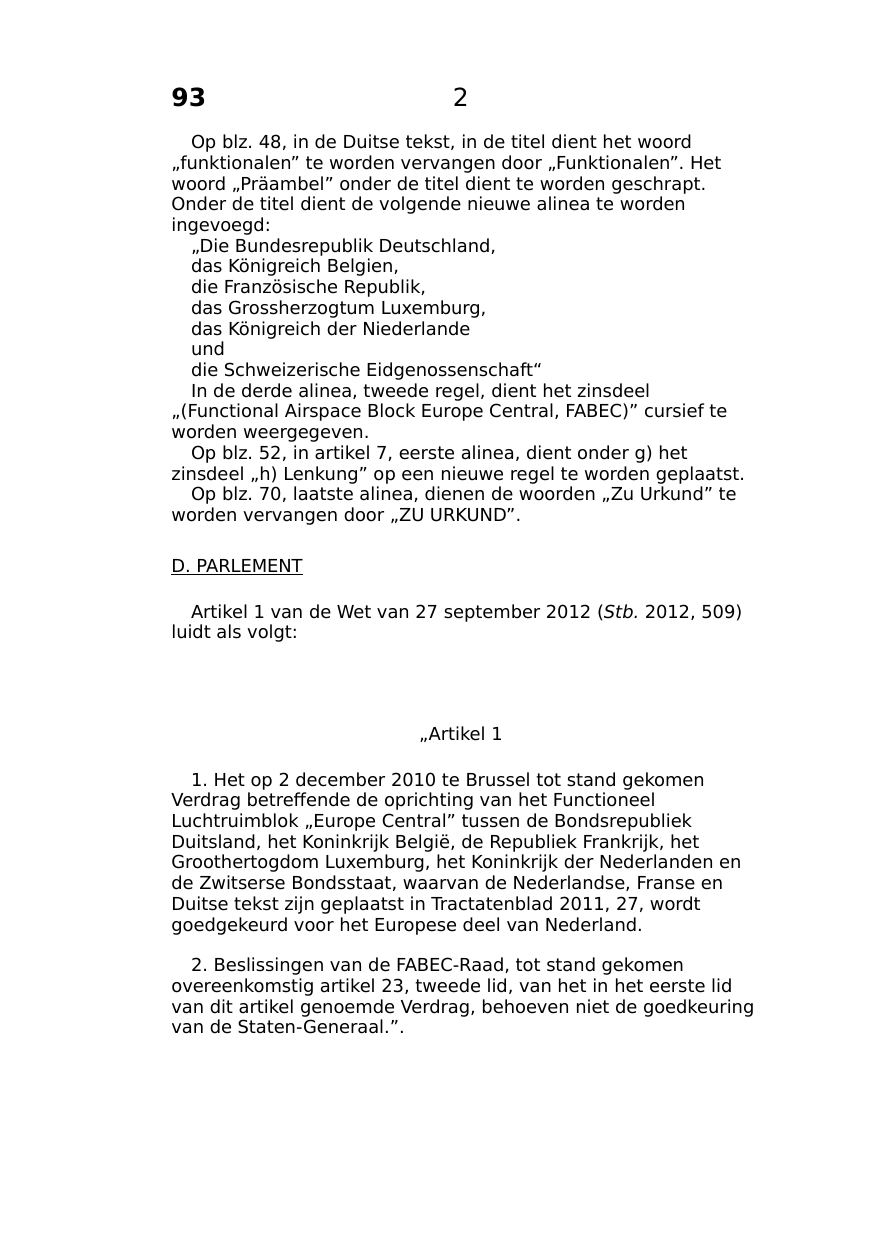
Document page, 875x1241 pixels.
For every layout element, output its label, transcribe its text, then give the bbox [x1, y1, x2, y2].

text das Königreich der Niederlande [171, 318, 756, 339]
text In de derde alinea, tweede regel, dient het zinsdeel „(Functional Airspace Block Europe Central, FABEC)” cursief te worden weergegeven. [171, 381, 756, 443]
text die Schweizerische Eidgenossenschaft“ [171, 360, 756, 381]
text 1. Het op 2 december 2010 te Brussel tot stand gekomen Verdrag betreffende de oprichting van het Functioneel Luchtruimblok „Europe Central” tussen de Bondsrepubliek Duitsland, het Koninkrijk België, de Republiek Frankrijk, het Groothertogdom Luxemburg, het Koninkrijk der Nederlanden en de Zwitserse Bondsstaat, waarvan de Nederlandse, Franse en Duitse tekst zijn geplaatst in Tractatenblad 2011, 27, wordt goedgekeurd voor het Europese deel van Nederland. [171, 769, 756, 935]
text 2. Beslissingen van de FABEC-Raad, tot stand gekomen overeenkomstig artikel 23, tweede lid, van het in het eerste lid van dit artikel genoemde Verdrag, behoeven niet de goedkeuring van de Staten-Generaal.”. [171, 955, 756, 1038]
text die Französische Republik, [171, 277, 756, 298]
text „Die Bundesrepublik Deutschland, [171, 236, 756, 256]
text und [171, 339, 756, 360]
text Op blz. 70, laatste alinea, dienen de woorden „Zu Urkund” te worden vervangen door „ZU URKUND”. [171, 484, 756, 526]
text Op blz. 52, in artikel 7, eerste alinea, dient onder g) het zinsdeel „h) Lenkung” op een nieuwe regel te worden geplaatst. [171, 443, 756, 484]
text das Königreich Belgien, [171, 256, 756, 277]
text Op blz. 48, in de Duitse tekst, in de titel dient het woord „funktionalen” te worden vervangen door „Funktionalen”. Het woord „Präambel” onder de titel dient te worden geschrapt. Onder de titel dient de volgende nieuwe alinea te worden ingevoegd: [171, 132, 756, 236]
subtitle D. PARLEMENT [171, 556, 756, 576]
text Artikel 1 van de Wet van 27 september 2012 (Stb. 2012, 509) luidt als volgt: [171, 601, 756, 643]
subtitle „Artikel 1 [171, 724, 756, 744]
text das Grossherzogtum Luxemburg, [171, 298, 756, 318]
